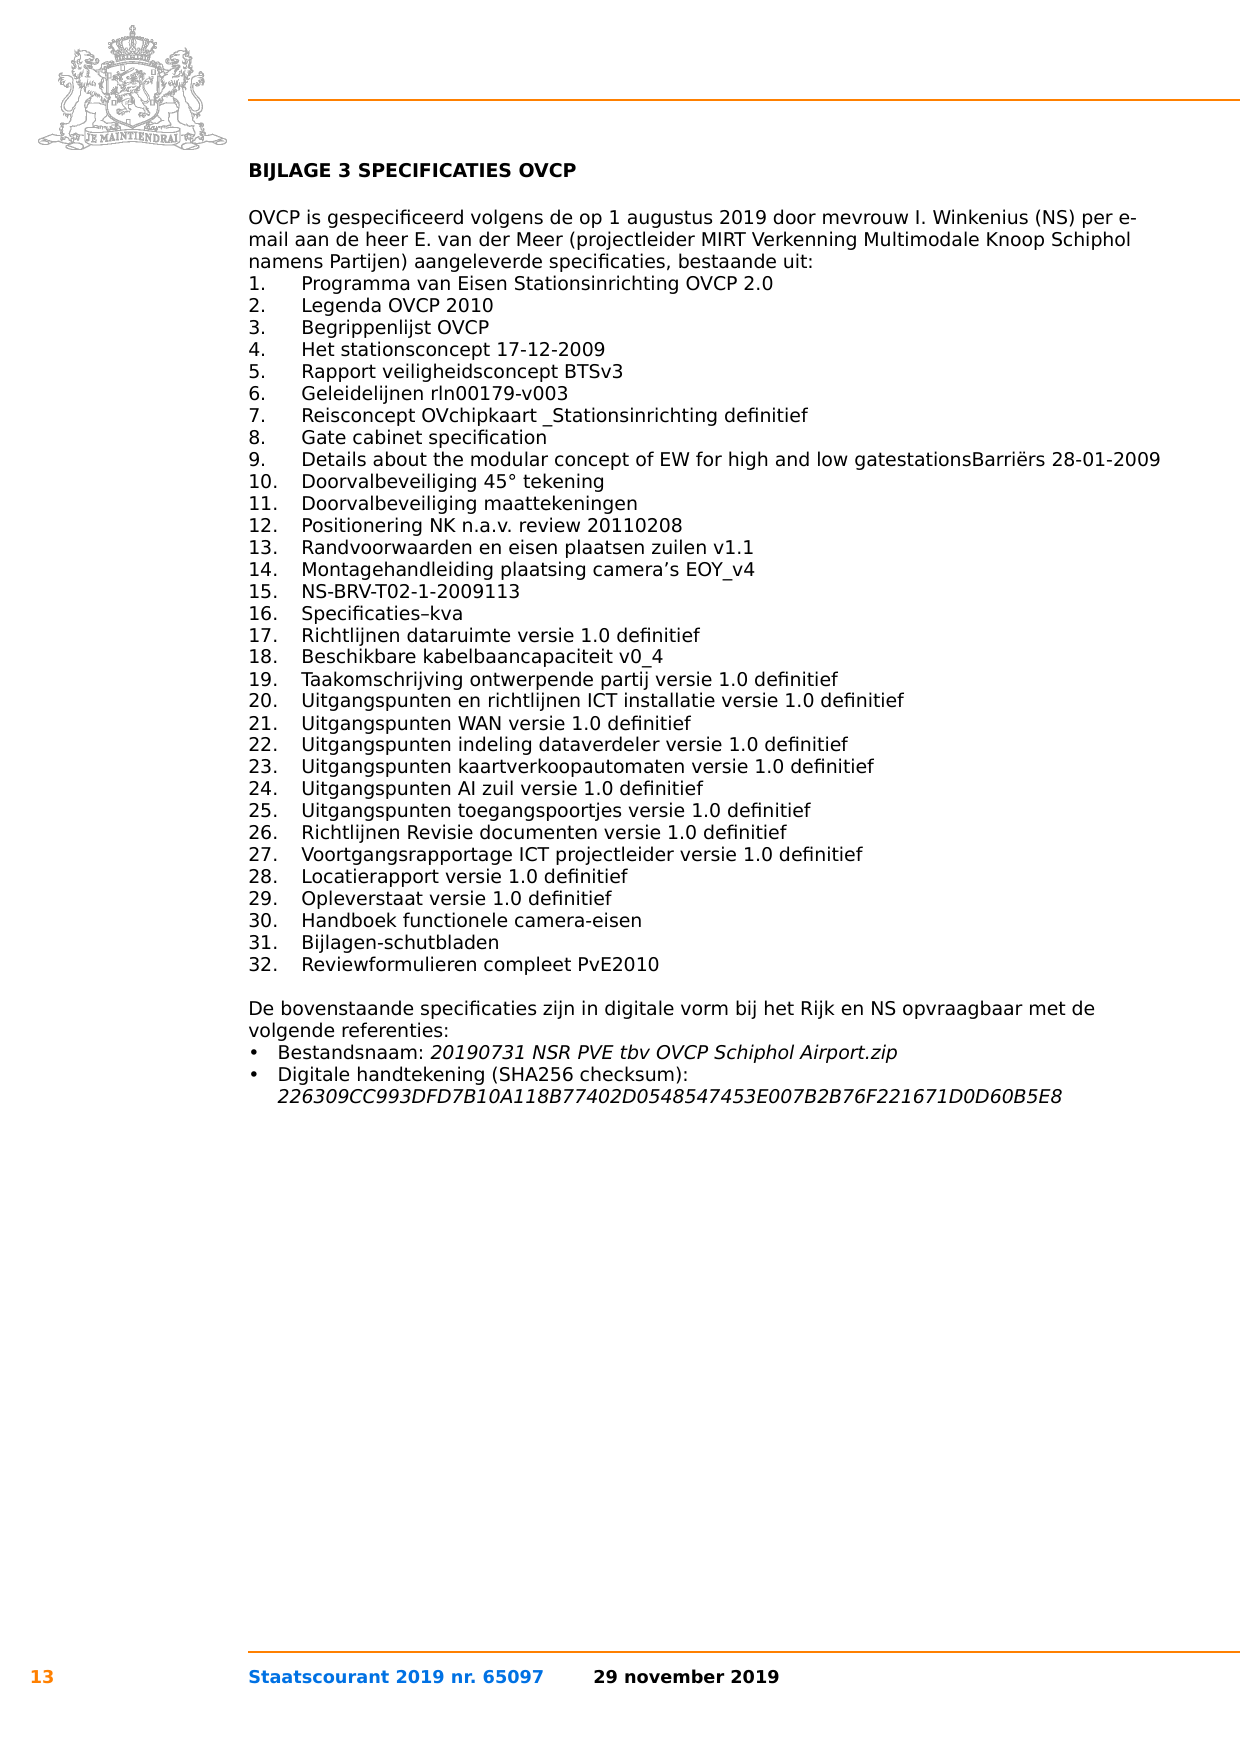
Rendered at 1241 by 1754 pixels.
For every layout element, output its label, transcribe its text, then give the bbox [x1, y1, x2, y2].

text 22. Uitgangspunten indeling dataverdeler versie 1.0 definitief [248, 734, 1163, 756]
text 29. Opleverstaat versie 1.0 definitief [248, 888, 1163, 910]
text 8. Gate cabinet specification [248, 427, 1163, 449]
text 18. Beschikbare kabelbaancapaciteit v0_4 [248, 646, 1163, 668]
text 2. Legenda OVCP 2010 [248, 295, 1163, 317]
text 4. Het stationsconcept 17-12-2009 [248, 339, 1163, 361]
text 32. Reviewformulieren compleet PvE2010 [248, 954, 1163, 976]
text 15. NS-BRV-T02-1-2009113 [248, 581, 1163, 602]
text 20. Uitgangspunten en richtlijnen ICT installatie versie 1.0 definitief [248, 690, 1163, 712]
text 27. Voortgangsrapportage ICT projectleider versie 1.0 definitief [248, 844, 1163, 866]
text 1. Programma van Eisen Stationsinrichting OVCP 2.0 [248, 273, 1163, 295]
text 9. Details about the modular concept of EW for high and low gatestationsBarriërs 28-01-2009 [248, 449, 1163, 471]
text 16. Specificaties–kva [248, 602, 1163, 624]
text 30. Handboek functionele camera-eisen [248, 910, 1163, 932]
text 7. Reisconcept OVchipkaart _Stationsinrichting definitief [248, 405, 1163, 427]
text • Digitale handtekening (SHA256 checksum): 226309CC993DFD7B10A118B77402D0548547453E007B2B76F221671D0D60B5E8 [248, 1064, 1163, 1108]
text 12. Positionering NK n.a.v. review 20110208 [248, 514, 1163, 537]
text 3. Begrippenlijst OVCP [248, 317, 1163, 339]
text OVCP is gespecificeerd volgens de op 1 augustus 2019 door mevrouw I. Winkenius (NS) per e-mail aan de heer E. van der Meer (projectleider MIRT Verkenning Multimodale Knoop Schiphol namens Partijen) aangeleverde specificaties, bestaande uit: [248, 207, 1163, 273]
text 5. Rapport veiligheidsconcept BTSv3 [248, 361, 1163, 383]
text 13. Randvoorwaarden en eisen plaatsen zuilen v1.1 [248, 537, 1163, 558]
text 31. Bijlagen-schutbladen [248, 932, 1163, 954]
text 25. Uitgangspunten toegangspoortjes versie 1.0 definitief [248, 800, 1163, 822]
text 11. Doorvalbeveiliging maattekeningen [248, 493, 1163, 514]
text • Bestandsnaam: 20190731 NSR PVE tbv OVCP Schiphol Airport.zip [248, 1042, 1163, 1064]
picture [38, 25, 227, 150]
text 24. Uitgangspunten AI zuil versie 1.0 definitief [248, 778, 1163, 800]
text De bovenstaande specificaties zijn in digitale vorm bij het Rijk en NS opvraagbaar met de volgende referenties: [248, 998, 1163, 1042]
text 19. Taakomschrijving ontwerpende partij versie 1.0 definitief [248, 668, 1163, 690]
text 6. Geleidelijnen rln00179-v003 [248, 383, 1163, 405]
text 28. Locatierapport versie 1.0 definitief [248, 866, 1163, 888]
text 26. Richtlijnen Revisie documenten versie 1.0 definitief [248, 822, 1163, 844]
text 14. Montagehandleiding plaatsing camera’s EOY_v4 [248, 558, 1163, 581]
subtitle BIJLAGE 3 SPECIFICATIES OVCP [248, 160, 1163, 182]
text 17. Richtlijnen dataruimte versie 1.0 definitief [248, 624, 1163, 646]
text 23. Uitgangspunten kaartverkoopautomaten versie 1.0 definitief [248, 756, 1163, 778]
text 10. Doorvalbeveiliging 45° tekening [248, 471, 1163, 493]
text 21. Uitgangspunten WAN versie 1.0 definitief [248, 712, 1163, 734]
